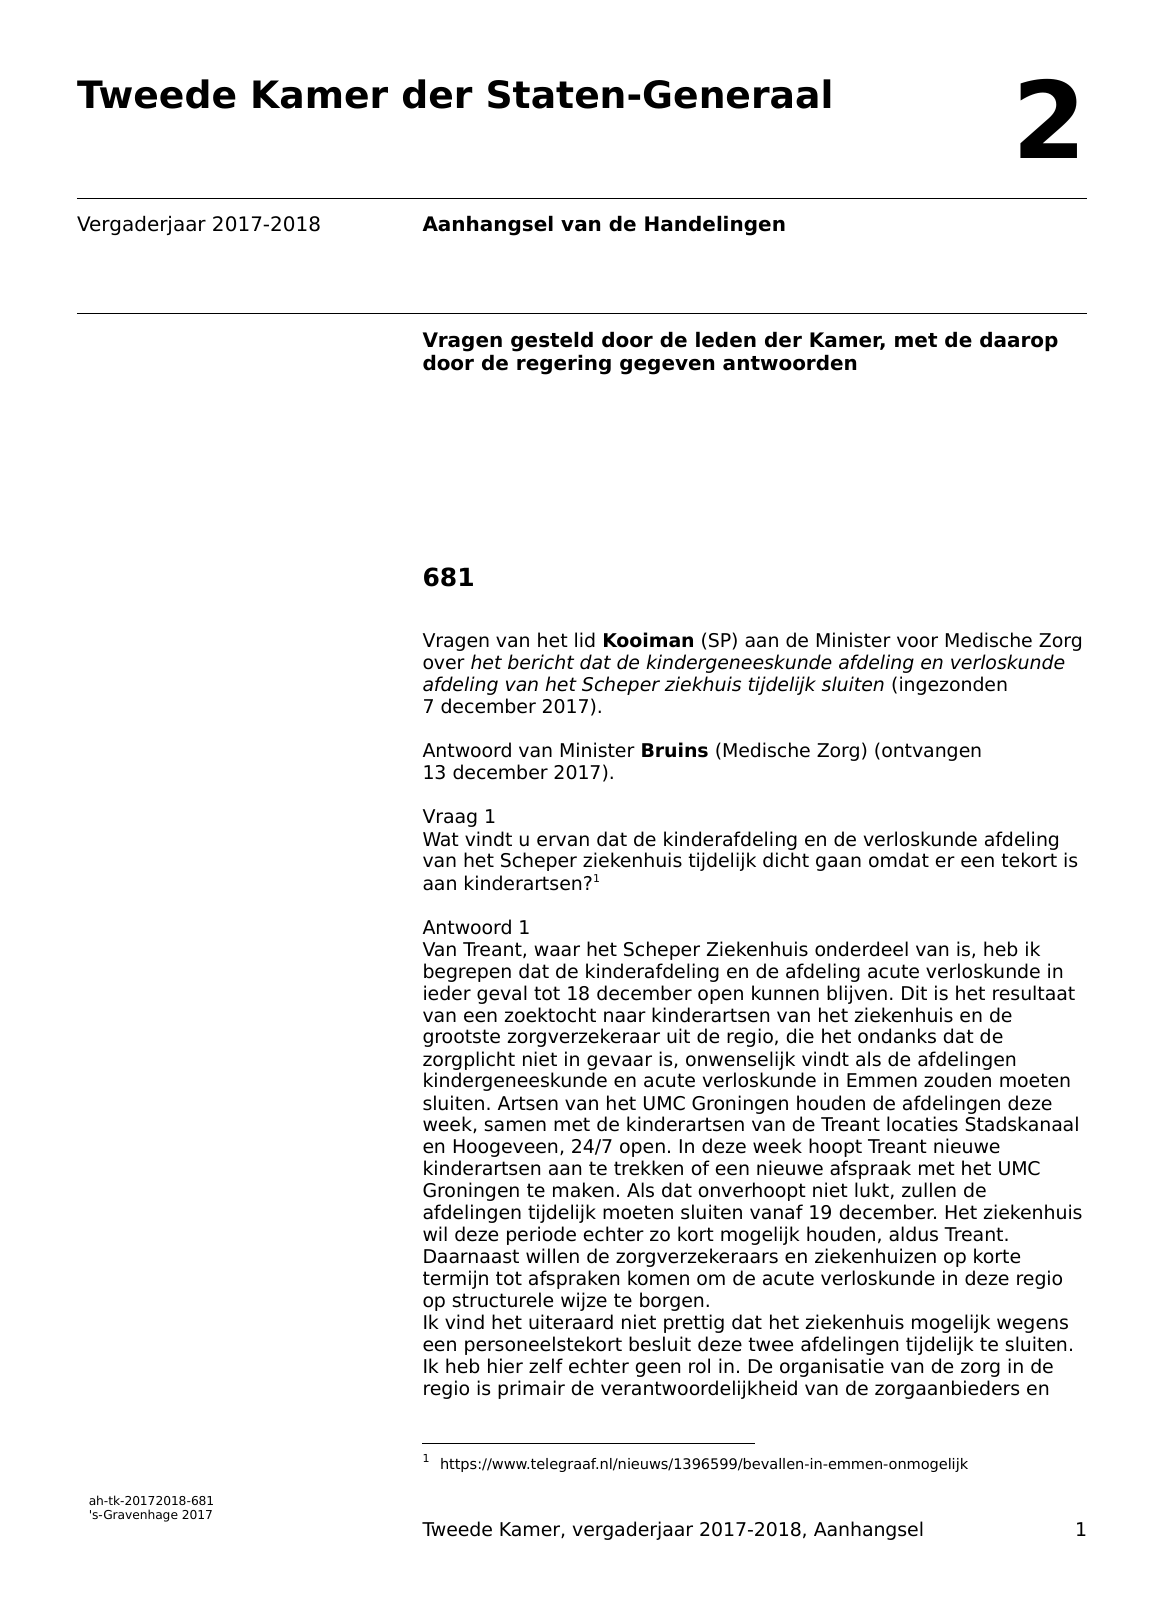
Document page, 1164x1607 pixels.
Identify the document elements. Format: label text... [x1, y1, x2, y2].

text Van Treant, waar het Scheper Ziekenhuis onderdeel van is, heb ik begrepen dat de kinderafdeling en de afdeling acute verloskunde in ieder geval tot 18 december open kunnen blijven. Dit is het resultaat van een zoektocht naar kinderartsen van het ziekenhuis en de grootste zorgverzekeraar uit de regio, die het ondanks dat de zorgplicht niet in gevaar is, onwenselijk vindt als de afdelingen kindergeneeskunde en acute verloskunde in Emmen zouden moeten sluiten. Artsen van het UMC Groningen houden de afdelingen deze week, samen met de kinderartsen van de Treant locaties Stadskanaal en Hoogeveen, 24/7 open. In deze week hoopt Treant nieuwe kinderartsen aan te trekken of een nieuwe afspraak met het UMC Groningen te maken. Als dat onverhoopt niet lukt, zullen de afdelingen tijdelijk moeten sluiten vanaf 19 december. Het ziekenhuis wil deze periode echter zo kort mogelijk houden, aldus Treant. Daarnaast willen de zorgverzekeraars en ziekenhuizen op korte termijn tot afspraken komen om de acute verloskunde in deze regio op structurele wijze te borgen. [422, 938, 1087, 1312]
text Ik vind het uiteraard niet prettig dat het ziekenhuis mogelijk wegens een personeelstekort besluit deze twee afdelingen tijdelijk te sluiten. Ik heb hier zelf echter geen rol in. De organisatie van de zorg in de regio is primair de verantwoordelijkheid van de zorgaanbieders en [422, 1312, 1087, 1400]
table_cell Aanhangsel van de Handelingen [422, 199, 1087, 313]
text Wat vindt u ervan dat de kinderafdeling en de verloskunde afdeling van het Scheper ziekenhuis tijdelijk dicht gaan omdat er een tekort is aan kinderartsen? [422, 828, 1087, 894]
text 681 [422, 563, 1087, 592]
table_cell [77, 314, 422, 375]
text 's-Gravenhage 2017 [88, 1508, 323, 1522]
text Antwoord 1 [422, 917, 1087, 938]
text Vraag 1 [422, 806, 1087, 828]
table_header 2 [886, 59, 1087, 198]
text Antwoord van Minister Bruins (Medische Zorg) (ontvangen 13 december 2017). [422, 740, 1087, 784]
text https://www.telegraaf.nl/nieuws/1396599/bevallen-in-emmen-onmogelijk [422, 1452, 1087, 1474]
text ah-tk-20172018-681 [88, 1494, 323, 1508]
table_header Tweede Kamer der Staten-Generaal [77, 59, 886, 198]
text Vragen van het lid Kooiman (SP) aan de Minister voor Medische Zorg over het bericht dat de kindergeneeskunde afdeling en verloskunde afdeling van het Scheper ziekhuis tijdelijk sluiten (ingezonden 7 december 2017). [422, 630, 1087, 718]
table_cell Vragen gesteld door de leden der Kamer, met de daarop door de regering gegeven antwoorden [422, 314, 1087, 375]
table_cell Vergaderjaar 2017-2018 [77, 199, 422, 313]
